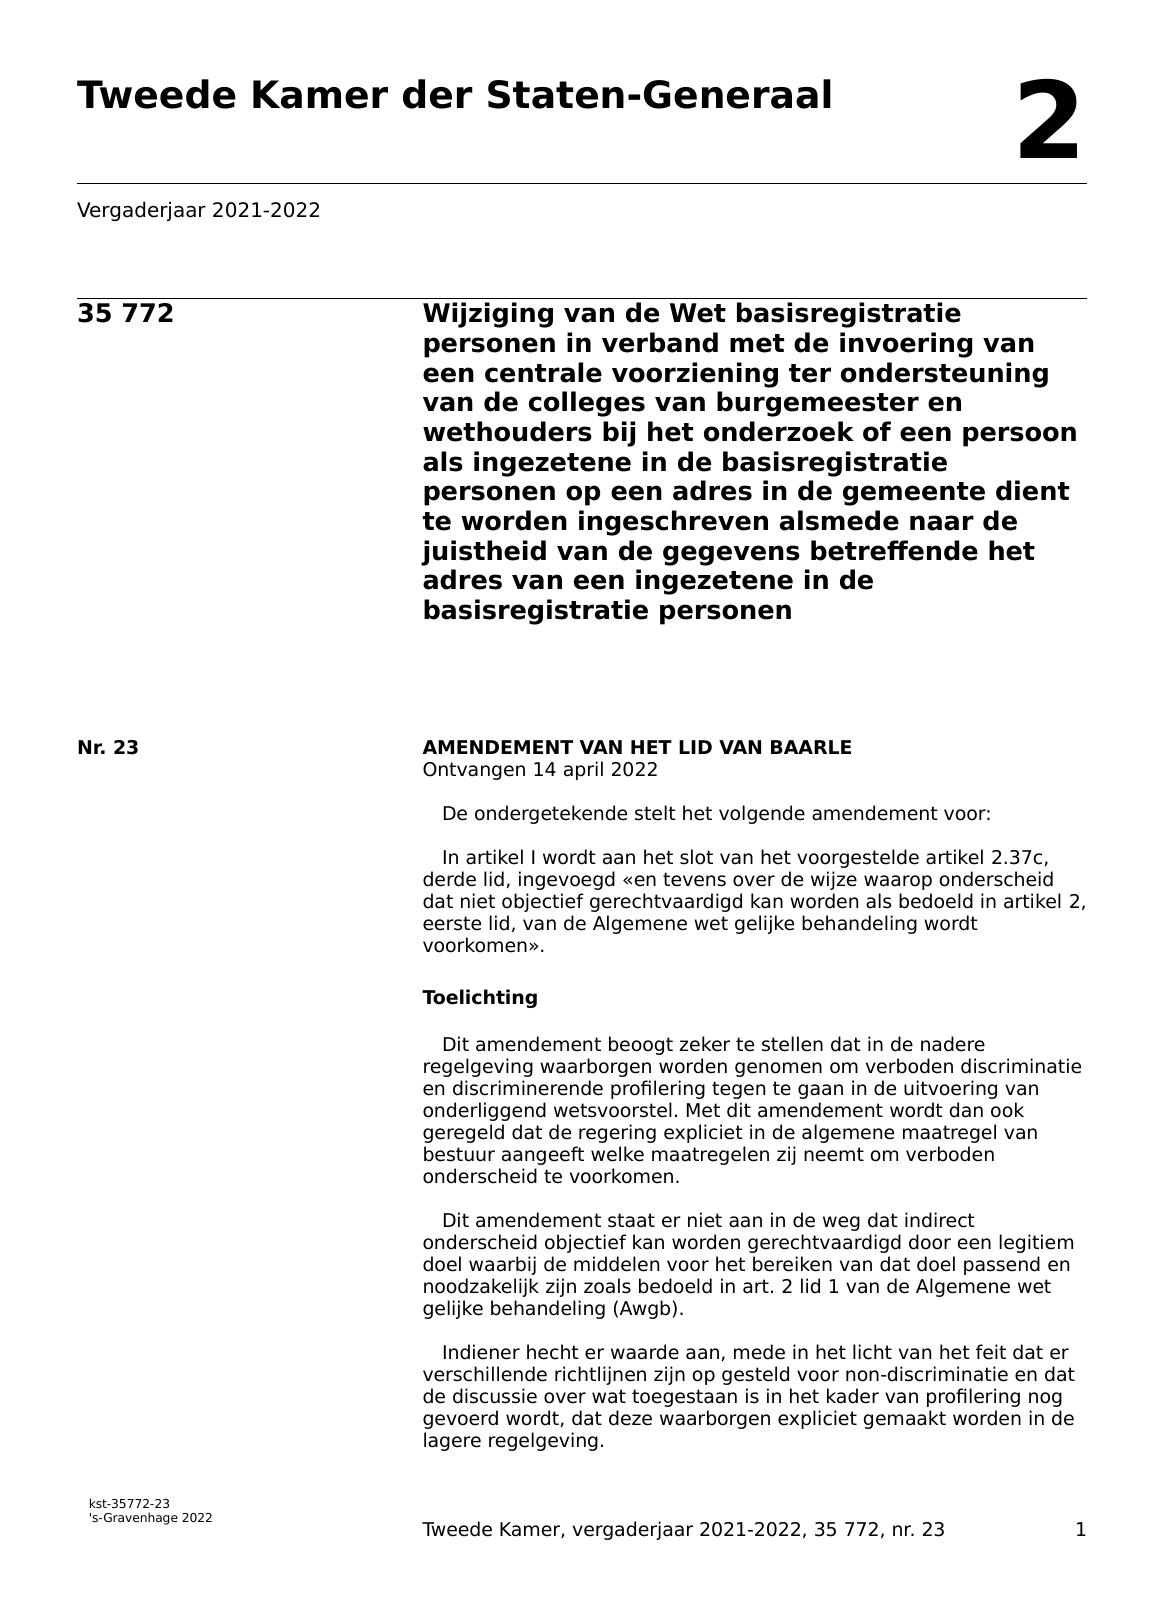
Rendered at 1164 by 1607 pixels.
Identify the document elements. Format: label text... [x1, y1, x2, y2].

table_header 2 [886, 59, 1087, 183]
text Indiener hecht er waarde aan, mede in het licht van het feit dat er verschillende richtlijnen zijn op gesteld voor non-discriminatie en dat de discussie over wat toegestaan is in het kader van profilering nog gevoerd wordt, dat deze waarborgen expliciet gemaakt worden in de lagere regelgeving. [422, 1342, 1087, 1452]
subtitle Toelichting [422, 987, 1087, 1009]
text De ondergetekende stelt het volgende amendement voor: [422, 803, 1087, 825]
text Dit amendement beoogt zeker te stellen dat in de nadere regelgeving waarborgen worden genomen om verboden discriminatie en discriminerende profilering tegen te gaan in de uitvoering van onderliggend wetsvoorstel. Met dit amendement wordt dan ook geregeld dat de regering expliciet in de algemene maatregel van bestuur aangeeft welke maatregelen zij neemt om verboden onderscheid te voorkomen. [422, 1034, 1087, 1188]
table_header Tweede Kamer der Staten-Generaal [77, 59, 886, 183]
subtitle 35 772 Wijziging van de Wet basisregistratie personen in verband met de invoering van een centrale voorziening ter ondersteuning van de colleges van burgemeester en wethouders bij het onderzoek of een persoon als ingezetene in de basisregistratie personen op een adres in de gemeente dient te worden ingeschreven alsmede naar de juistheid van de gegevens betreffende het adres van een ingezetene in de basisregistratie personen [77, 299, 1087, 626]
text 's-Gravenhage 2022 [88, 1511, 323, 1525]
text Ontvangen 14 april 2022 [422, 758, 1087, 781]
text Dit amendement staat er niet aan in de weg dat indirect onderscheid objectief kan worden gerechtvaardigd door een legitiem doel waarbij de middelen voor het bereiken van dat doel passend en noodzakelijk zijn zoals bedoeld in art. 2 lid 1 van de Algemene wet gelijke behandeling (Awgb). [422, 1210, 1087, 1320]
text kst-35772-23 [88, 1497, 323, 1511]
text In artikel I wordt aan het slot van het voorgestelde artikel 2.37c, derde lid, ingevoegd «en tevens over de wijze waarop onderscheid dat niet objectief gerechtvaardigd kan worden als bedoeld in artikel 2, eerste lid, van de Algemene wet gelijke behandeling wordt voorkomen». [422, 847, 1087, 957]
subtitle Nr. 23 AMENDEMENT VAN HET LID VAN BAARLE [77, 737, 1087, 758]
table_cell Vergaderjaar 2021-2022 [77, 184, 1087, 298]
